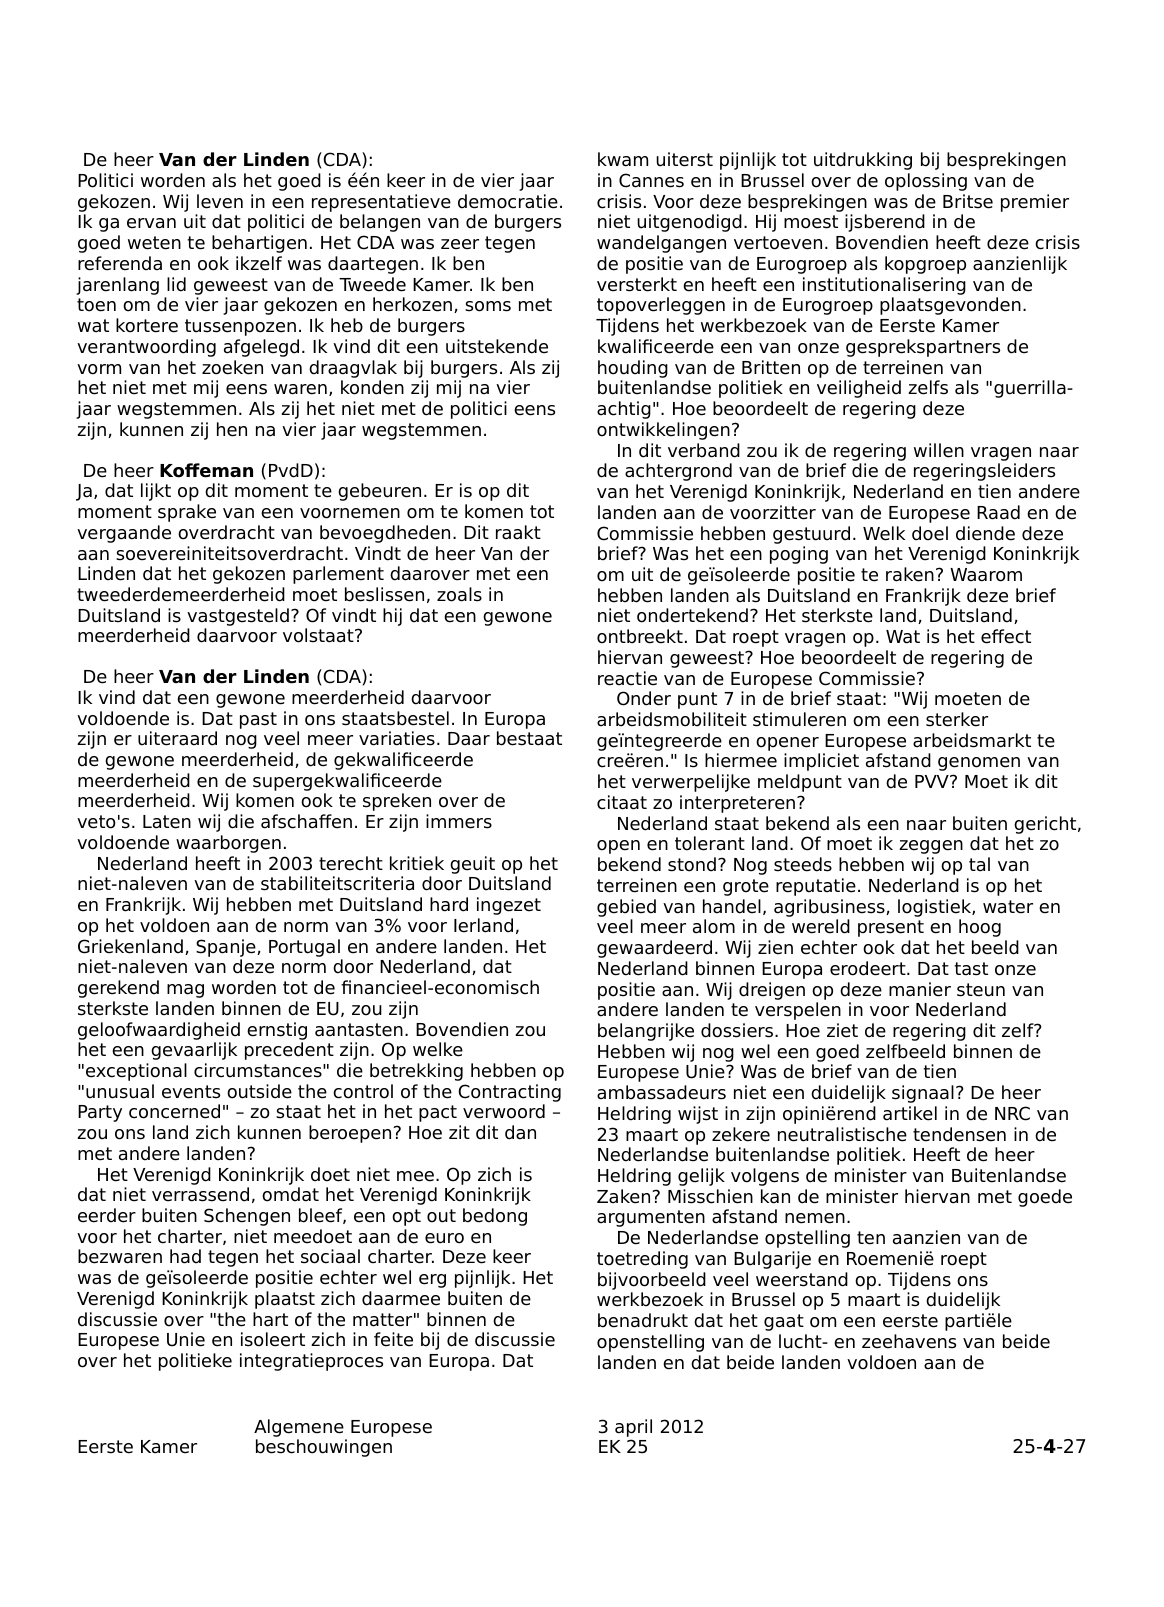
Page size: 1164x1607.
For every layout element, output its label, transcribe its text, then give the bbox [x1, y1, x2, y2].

text In dit verband zou ik de regering willen vragen naar de achtergrond van de brief die de regeringsleiders van het Verenigd Koninkrijk, Nederland en tien andere landen aan de voorzitter van de Europese Raad en de Commissie hebben gestuurd. Welk doel diende deze brief? Was het een poging van het Verenigd Koninkrijk om uit de geïsoleerde positie te raken? Waarom hebben landen als Duitsland en Frankrijk deze brief niet ondertekend? Het sterkste land, Duitsland, ontbreekt. Dat roept vragen op. Wat is het effect hiervan geweest? Hoe beoordeelt de regering de reactie van de Europese Commissie? [596, 440, 1087, 689]
text Het Verenigd Koninkrijk doet niet mee. Op zich is dat niet verrassend, omdat het Verenigd Koninkrijk eerder buiten Schengen bleef, een opt out bedong voor het charter, niet meedoet aan de euro en bezwaren had tegen het sociaal charter. Deze keer was de geïsoleerde positie echter wel erg pijnlijk. Het Verenigd Koninkrijk plaatst zich daarmee buiten de discussie over "the hart of the matter" binnen de Europese Unie en isoleert zich in feite bij de discussie over het politieke integratieproces van Europa. Dat [77, 1164, 567, 1372]
text Ik vind dat een gewone meerderheid daarvoor voldoende is. Dat past in ons staatsbestel. In Europa zijn er uiteraard nog veel meer variaties. Daar bestaat de gewone meerderheid, de gekwalificeerde meerderheid en de supergekwalificeerde meerderheid. Wij komen ook te spreken over de veto's. Laten wij die afschaffen. Er zijn immers voldoende waarborgen. [77, 688, 567, 853]
text De Nederlandse opstelling ten aanzien van de toetreding van Bulgarije en Roemenië roept bijvoorbeeld veel weerstand op. Tijdens ons werkbezoek in Brussel op 5 maart is duidelijk benadrukt dat het gaat om een eerste partiële openstelling van de lucht- en zeehavens van beide landen en dat beide landen voldoen aan de [596, 1228, 1087, 1373]
text De heer Van der Linden (CDA): [77, 667, 567, 688]
text Onder punt 7 in de brief staat: "Wij moeten de arbeidsmobiliteit stimuleren om een sterker geïntegreerde en opener Europese arbeidsmarkt te creëren." Is hiermee impliciet afstand genomen van het verwerpelijke meldpunt van de PVV? Moet ik dit citaat zo interpreteren? [596, 689, 1087, 813]
text Ja, dat lijkt op dit moment te gebeuren. Er is op dit moment sprake van een voornemen om te komen tot vergaande overdracht van bevoegdheden. Dit raakt aan soevereiniteitsoverdracht. Vindt de heer Van der Linden dat het gekozen parlement daarover met een tweederdemeerderheid moet beslissen, zoals in Duitsland is vastgesteld? Of vindt hij dat een gewone meerderheid daarvoor volstaat? [77, 481, 567, 647]
text De heer Van der Linden (CDA): [77, 150, 567, 171]
text kwam uiterst pijnlijk tot uitdrukking bij besprekingen in Cannes en in Brussel over de oplossing van de crisis. Voor deze besprekingen was de Britse premier niet uitgenodigd. Hij moest ijsberend in de wandelgangen vertoeven. Bovendien heeft deze crisis de positie van de Eurogroep als kopgroep aanzienlijk versterkt en heeft een institutionalisering van de topoverleggen in de Eurogroep plaatsgevonden. Tijdens het werkbezoek van de Eerste Kamer kwalificeerde een van onze gesprekspartners de houding van de Britten op de terreinen van buitenlandse politiek en veiligheid zelfs als "guerrilla-achtig". Hoe beoordeelt de regering deze ontwikkelingen? [596, 150, 1087, 440]
text Politici worden als het goed is één keer in de vier jaar gekozen. Wij leven in een representatieve democratie. Ik ga ervan uit dat politici de belangen van de burgers goed weten te behartigen. Het CDA was zeer tegen referenda en ook ikzelf was daartegen. Ik ben jarenlang lid geweest van de Tweede Kamer. Ik ben toen om de vier jaar gekozen en herkozen, soms met wat kortere tussenpozen. Ik heb de burgers verantwoording afgelegd. Ik vind dit een uitstekende vorm van het zoeken van draagvlak bij burgers. Als zij het niet met mij eens waren, konden zij mij na vier jaar wegstemmen. Als zij het niet met de politici eens zijn, kunnen zij hen na vier jaar wegstemmen. [77, 171, 567, 440]
text Nederland staat bekend als een naar buiten gericht, open en tolerant land. Of moet ik zeggen dat het zo bekend stond? Nog steeds hebben wij op tal van terreinen een grote reputatie. Nederland is op het gebied van handel, agribusiness, logistiek, water en veel meer alom in de wereld present en hoog gewaardeerd. Wij zien echter ook dat het beeld van Nederland binnen Europa erodeert. Dat tast onze positie aan. Wij dreigen op deze manier steun van andere landen te verspelen in voor Nederland belangrijke dossiers. Hoe ziet de regering dit zelf? Hebben wij nog wel een goed zelfbeeld binnen de Europese Unie? Was de brief van de tien ambassadeurs niet een duidelijk signaal? De heer Heldring wijst in zijn opiniërend artikel in de NRC van 23 maart op zekere neutralistische tendensen in de Nederlandse buitenlandse politiek. Heeft de heer Heldring gelijk volgens de minister van Buitenlandse Zaken? Misschien kan de minister hiervan met goede argumenten afstand nemen. [596, 813, 1087, 1228]
text De heer Koffeman (PvdD): [77, 460, 567, 481]
text Nederland heeft in 2003 terecht kritiek geuit op het niet-naleven van de stabiliteitscriteria door Duitsland en Frankrijk. Wij hebben met Duitsland hard ingezet op het voldoen aan de norm van 3% voor Ierland, Griekenland, Spanje, Portugal en andere landen. Het niet-naleven van deze norm door Nederland, dat gerekend mag worden tot de financieel-economisch sterkste landen binnen de EU, zou zijn geloofwaardigheid ernstig aantasten. Bovendien zou het een gevaarlijk precedent zijn. Op welke "exceptional circumstances" die betrekking hebben op "unusual events outside the control of the Contracting Party concerned" – zo staat het in het pact verwoord – zou ons land zich kunnen beroepen? Hoe zit dit dan met andere landen? [77, 853, 567, 1164]
